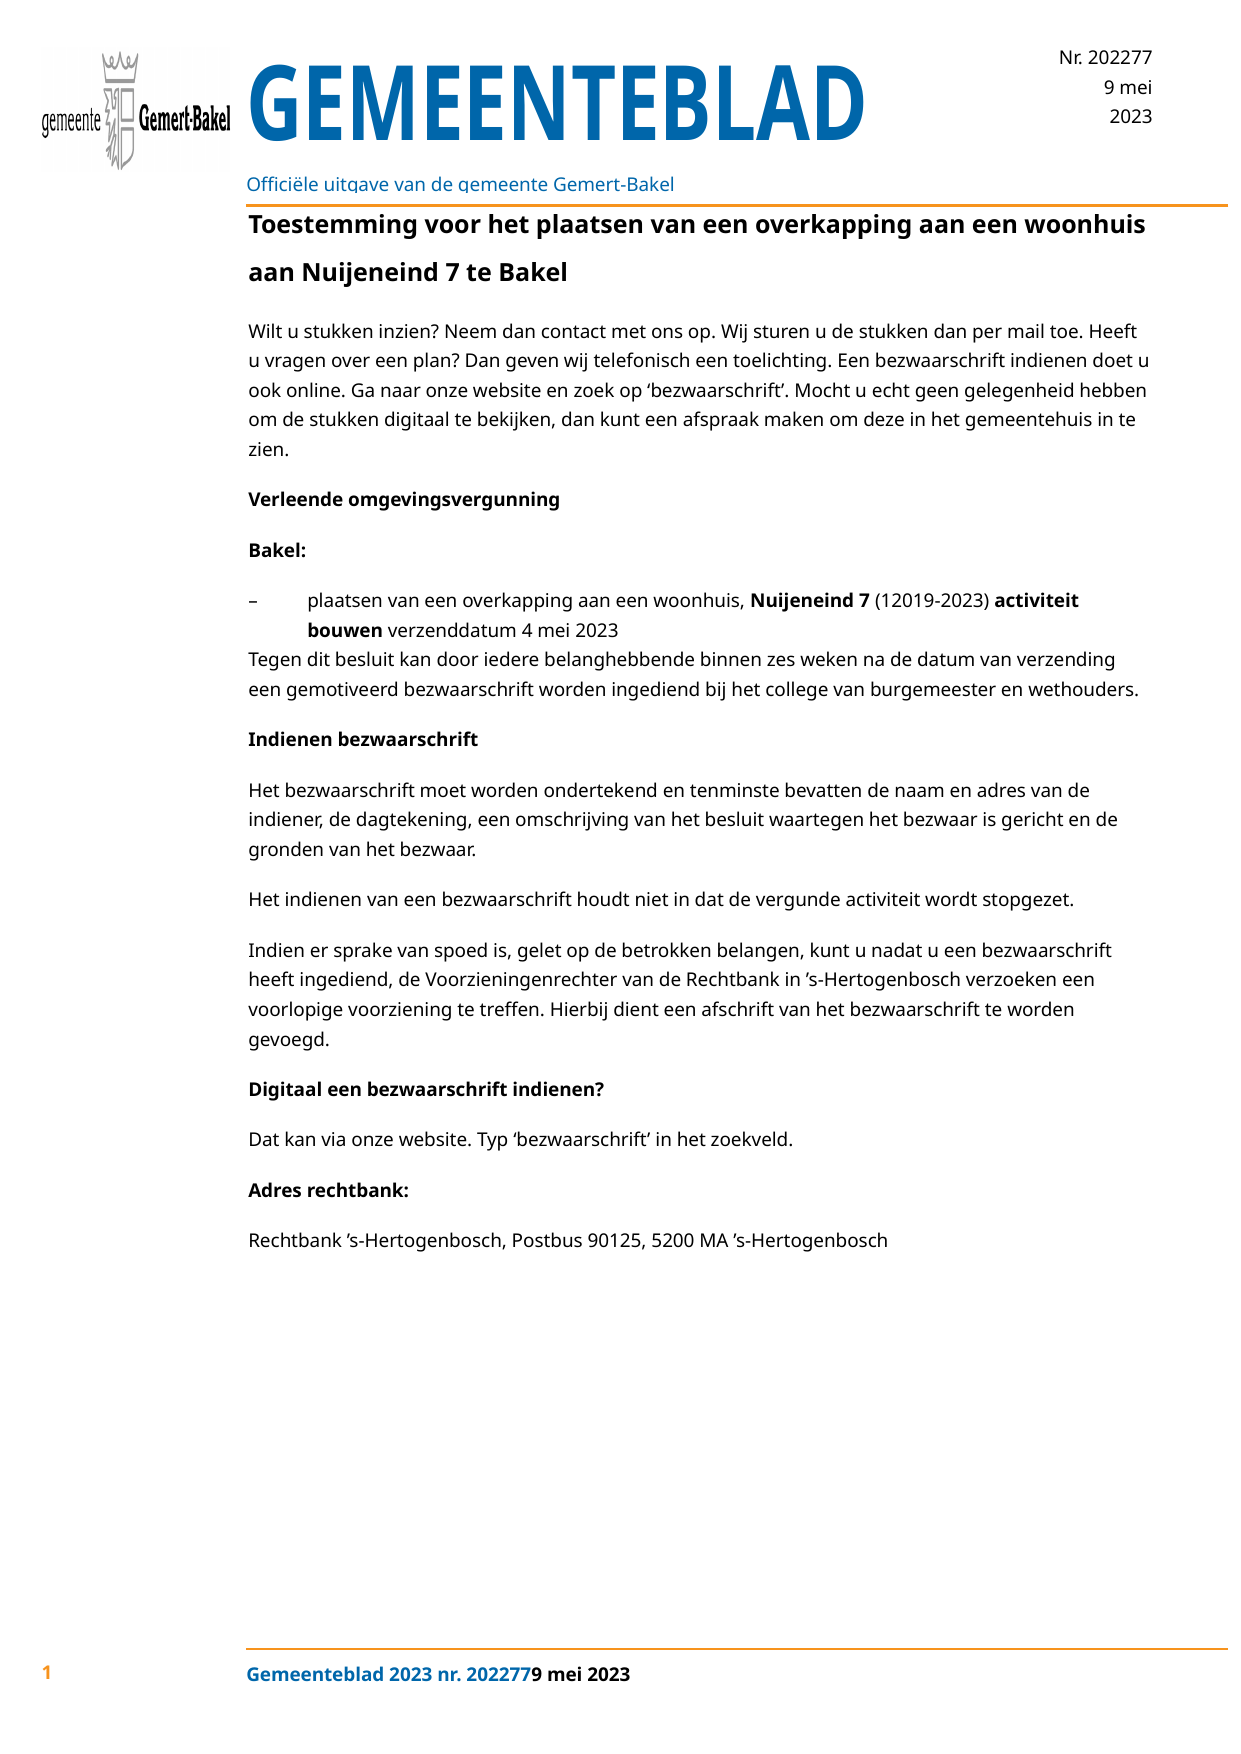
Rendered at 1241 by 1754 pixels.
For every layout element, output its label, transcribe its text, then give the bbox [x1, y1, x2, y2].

text Tegen dit besluit kan door iedere belanghebbende binnen zes weken na de datum van verzending een gemotiveerd bezwaarschrift worden ingediend bij het college van burgemeester en wethouders. [248, 647, 1152, 702]
text Wilt u stukken inzien? Neem dan contact met ons op. Wij sturen u de stukken dan per mail toe. Heeft u vragen over een plan? Dan geven wij telefonisch een toelichting. Een bezwaarschrift indienen doet u ook online. Ga naar onze website en zoek op ‘bezwaarschrift’. Mocht u echt geen gelegenheid hebben om de stukken digitaal te bekijken, dan kunt een afspraak maken om deze in het gemeentehuis in te zien. [248, 318, 1152, 462]
text Dat kan via onze website. Typ ‘bezwaarschrift’ in het zoekveld. [248, 1127, 1152, 1152]
text Toestemming voor het plaatsen van een overkapping aan een woonhuis aan Nuijeneind 7 te Bakel [248, 207, 1152, 288]
text Rechtbank ’s-Hertogenbosch, Postbus 90125, 5200 MA ’s-Hertogenbosch [248, 1227, 1152, 1253]
text Indienen bezwaarschrift [248, 727, 1152, 752]
text Verleende omgevingsvergunning [248, 487, 1152, 512]
text Indien er sprake van spoed is, gelet op de betrokken belangen, kunt u nadat u een bezwaarschrift heeft ingediend, de Voorzieningenrechter van de Rechtbank in ’s-Hertogenbosch verzoeken een voorlopige voorziening te treffen. Hierbij dient een afschrift van het bezwaarschrift te worden gevoegd. [248, 937, 1152, 1052]
text Digitaal een bezwaarschrift indienen? [248, 1076, 1152, 1102]
picture [41, 47, 231, 172]
list plaatsen van een overkapping aan een woonhuis, Nuijeneind 7 (12019-2023) activiteit bouwen verzenddatum 4 mei 2023 [248, 587, 1152, 643]
text Adres rechtbank: [248, 1177, 1152, 1203]
text Bakel: [248, 537, 1152, 563]
text Het indienen van een bezwaarschrift houdt niet in dat de vergunde activiteit wordt stopgezet. [248, 887, 1152, 912]
text Het bezwaarschrift moet worden ondertekend en tenminste bevatten de naam en adres van de indiener, de dagtekening, een omschrijving van het besluit waartegen het bezwaar is gericht en de gronden van het bezwaar. [248, 777, 1152, 862]
